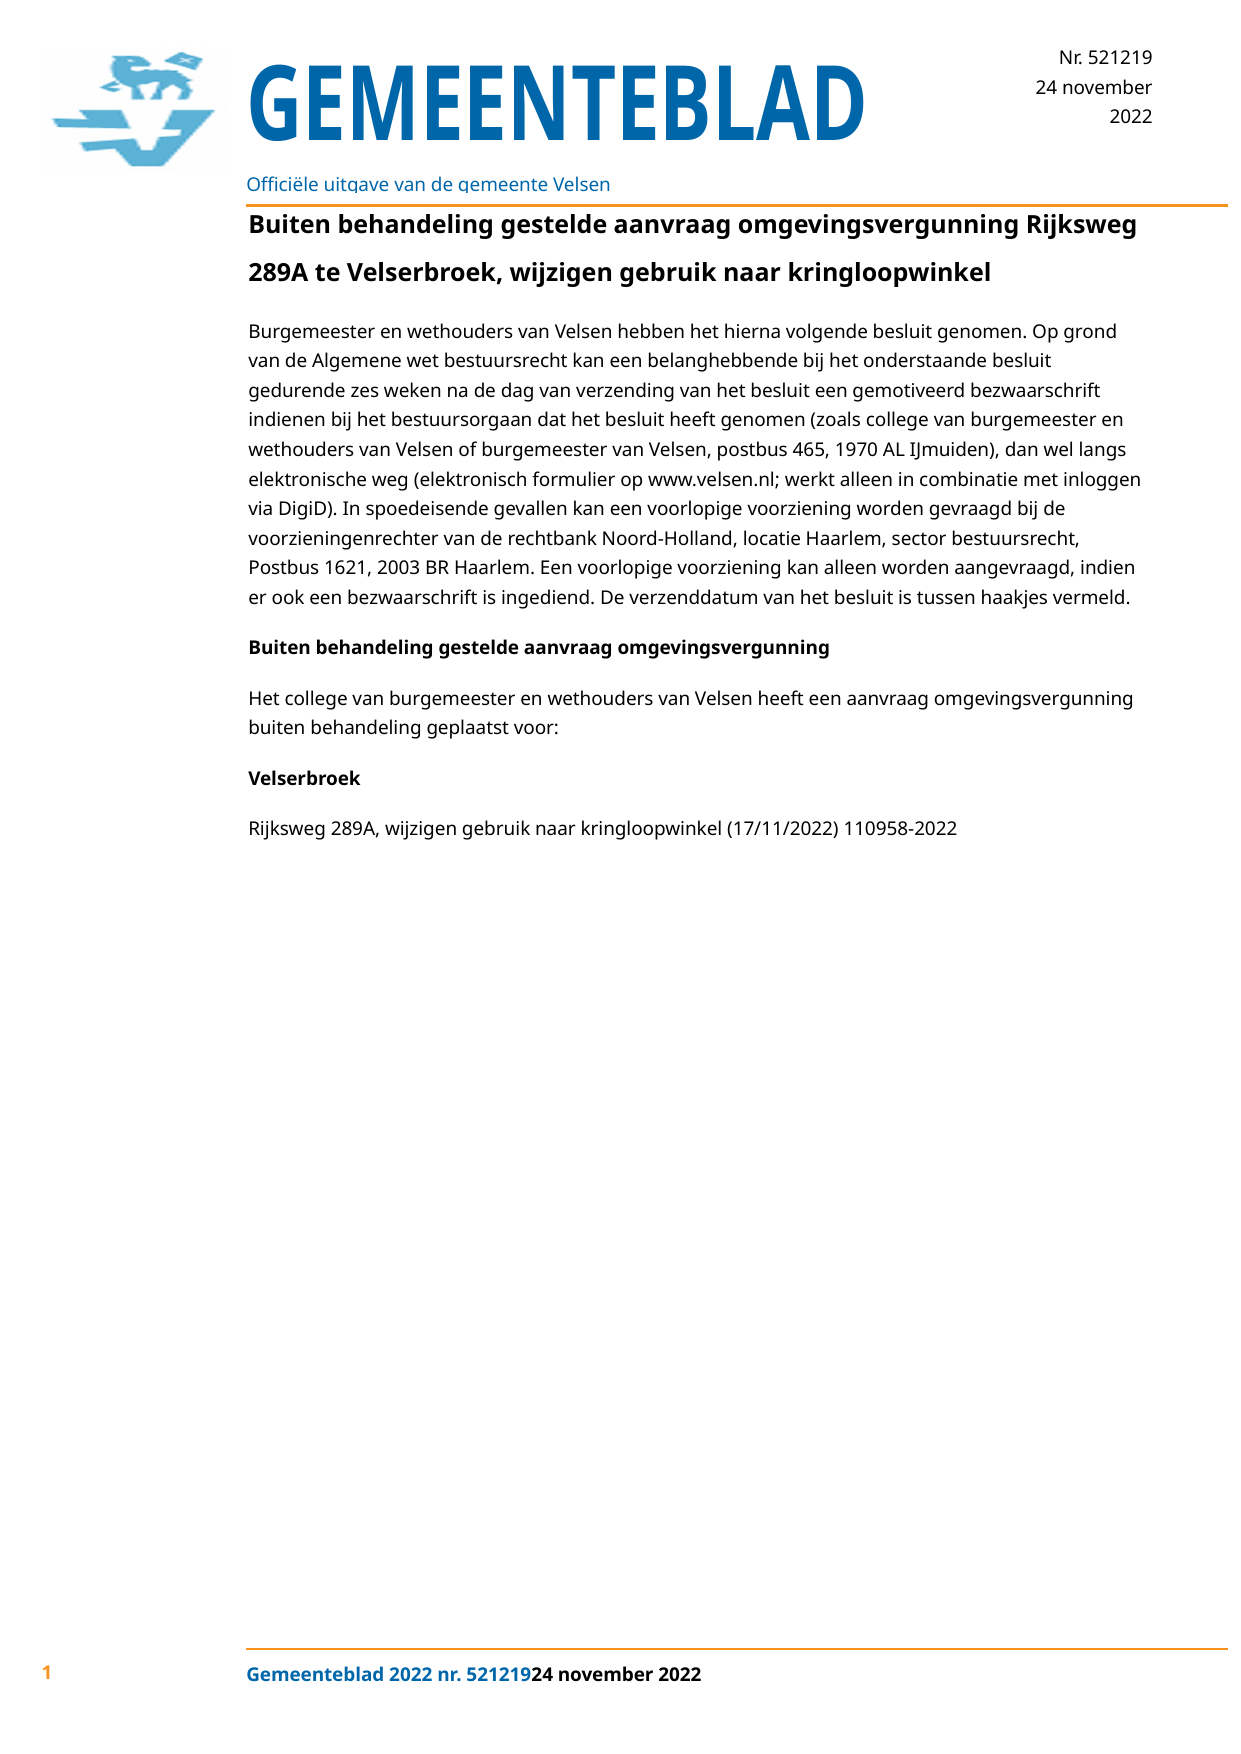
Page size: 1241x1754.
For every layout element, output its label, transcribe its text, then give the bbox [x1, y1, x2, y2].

picture [41, 47, 231, 172]
text Buiten behandeling gestelde aanvraag omgevingsvergunning Rijksweg 289A te Velserbroek, wijzigen gebruik naar kringloopwinkel [248, 207, 1152, 288]
text Velserbroek [248, 765, 1152, 791]
text Burgemeester en wethouders van Velsen hebben het hierna volgende besluit genomen. Op grond van de Algemene wet bestuursrecht kan een belanghebbende bij het onderstaande besluit gedurende zes weken na de dag van verzending van het besluit een gemotiveerd bezwaarschrift indienen bij het bestuursorgaan dat het besluit heeft genomen (zoals college van burgemeester en wethouders van Velsen of burgemeester van Velsen, postbus 465, 1970 AL IJmuiden), dan wel langs elektronische weg (elektronisch formulier op www.velsen.nl; werkt alleen in combinatie met inloggen via DigiD). In spoedeisende gevallen kan een voorlopige voorziening worden gevraagd bij de voorzieningenrechter van de rechtbank Noord-Holland, locatie Haarlem, sector bestuursrecht, Postbus 1621, 2003 BR Haarlem. Een voorlopige voorziening kan alleen worden aangevraagd, indien er ook een bezwaarschrift is ingediend. De verzenddatum van het besluit is tussen haakjes vermeld. [248, 318, 1152, 610]
text Rijksweg 289A, wijzigen gebruik naar kringloopwinkel (17/11/2022) 110958-2022 [248, 815, 1152, 841]
text Het college van burgemeester en wethouders van Velsen heeft een aanvraag omgevingsvergunning buiten behandeling geplaatst voor: [248, 685, 1152, 740]
text Buiten behandeling gestelde aanvraag omgevingsvergunning [248, 634, 1152, 660]
